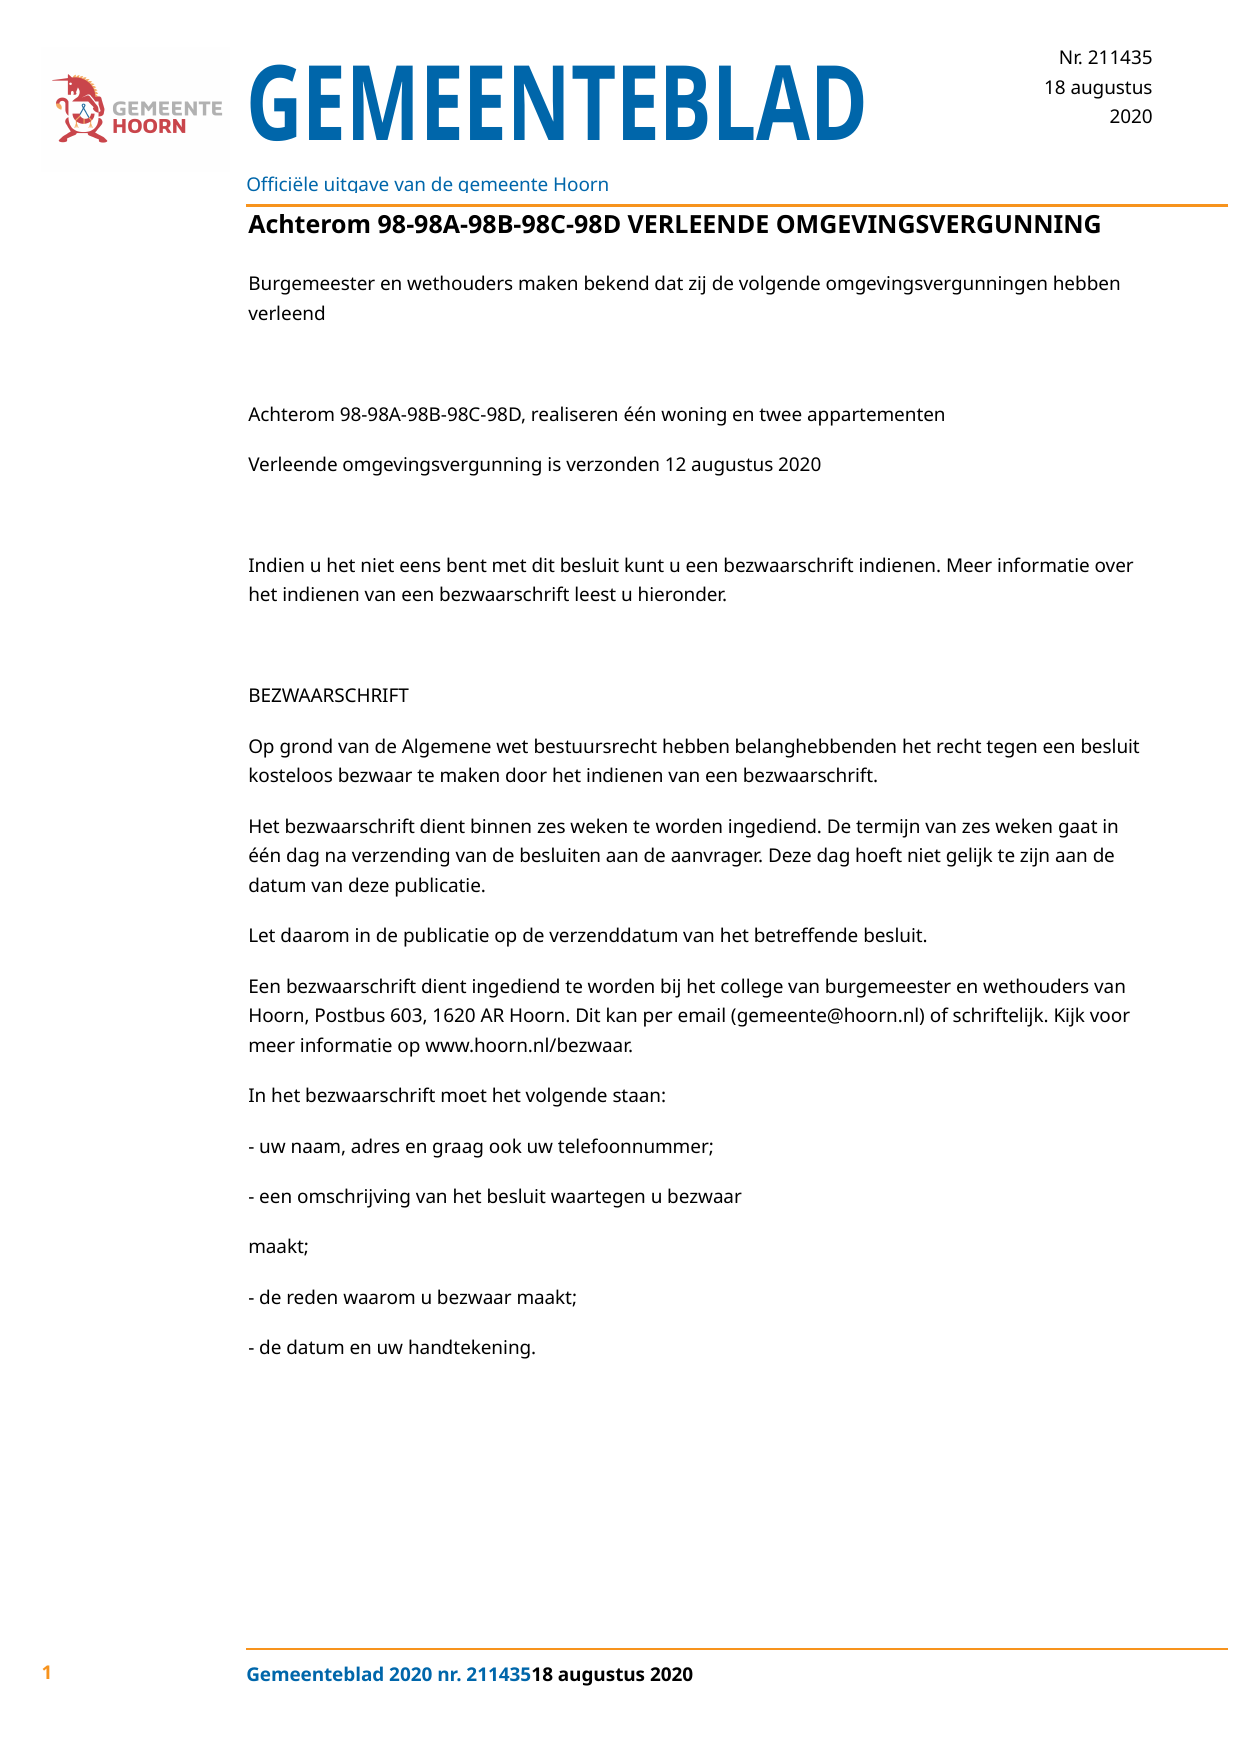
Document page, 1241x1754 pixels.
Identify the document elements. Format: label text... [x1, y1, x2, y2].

text - de datum en uw handtekening. [248, 1334, 1152, 1360]
text Indien u het niet eens bent met dit besluit kunt u een bezwaarschrift indienen. Meer informatie over het indienen van een bezwaarschrift leest u hieronder. [248, 552, 1152, 607]
picture [41, 47, 231, 172]
text maakt; [248, 1234, 1152, 1259]
text Achterom 98-98A-98B-98C-98D, realiseren één woning en twee appartementen [248, 401, 1152, 426]
text Verleende omgevingsvergunning is verzonden 12 augustus 2020 [248, 451, 1152, 477]
text - uw naam, adres en graag ook uw telefoonnummer; [248, 1133, 1152, 1158]
text BEZWAARSCHRIFT [248, 682, 1152, 708]
text Een bezwaarschrift dient ingediend te worden bij het college van burgemeester en wethouders van Hoorn, Postbus 603, 1620 AR Hoorn. Dit kan per email (gemeente@hoorn.nl) of schriftelijk. Kijk voor meer informatie op www.hoorn.nl/bezwaar. [248, 973, 1152, 1058]
text Burgemeester en wethouders maken bekend dat zij de volgende omgevingsvergunningen hebben verleend [248, 270, 1152, 326]
text Op grond van de Algemene wet bestuursrecht hebben belanghebbenden het recht tegen een besluit kosteloos bezwaar te maken door het indienen van een bezwaarschrift. [248, 733, 1152, 788]
text Let daarom in de publicatie op de verzenddatum van het betreffende besluit. [248, 922, 1152, 948]
text - een omschrijving van het besluit waartegen u bezwaar [248, 1183, 1152, 1209]
text Het bezwaarschrift dient binnen zes weken te worden ingediend. De termijn van zes weken gaat in één dag na verzending van de besluiten aan de aanvrager. Deze dag hoeft niet gelijk te zijn aan de datum van deze publicatie. [248, 813, 1152, 898]
text In het bezwaarschrift moet het volgende staan: [248, 1082, 1152, 1108]
text Achterom 98-98A-98B-98C-98D VERLEENDE OMGEVINGSVERGUNNING [248, 207, 1152, 241]
text - de reden waarom u bezwaar maakt; [248, 1284, 1152, 1310]
